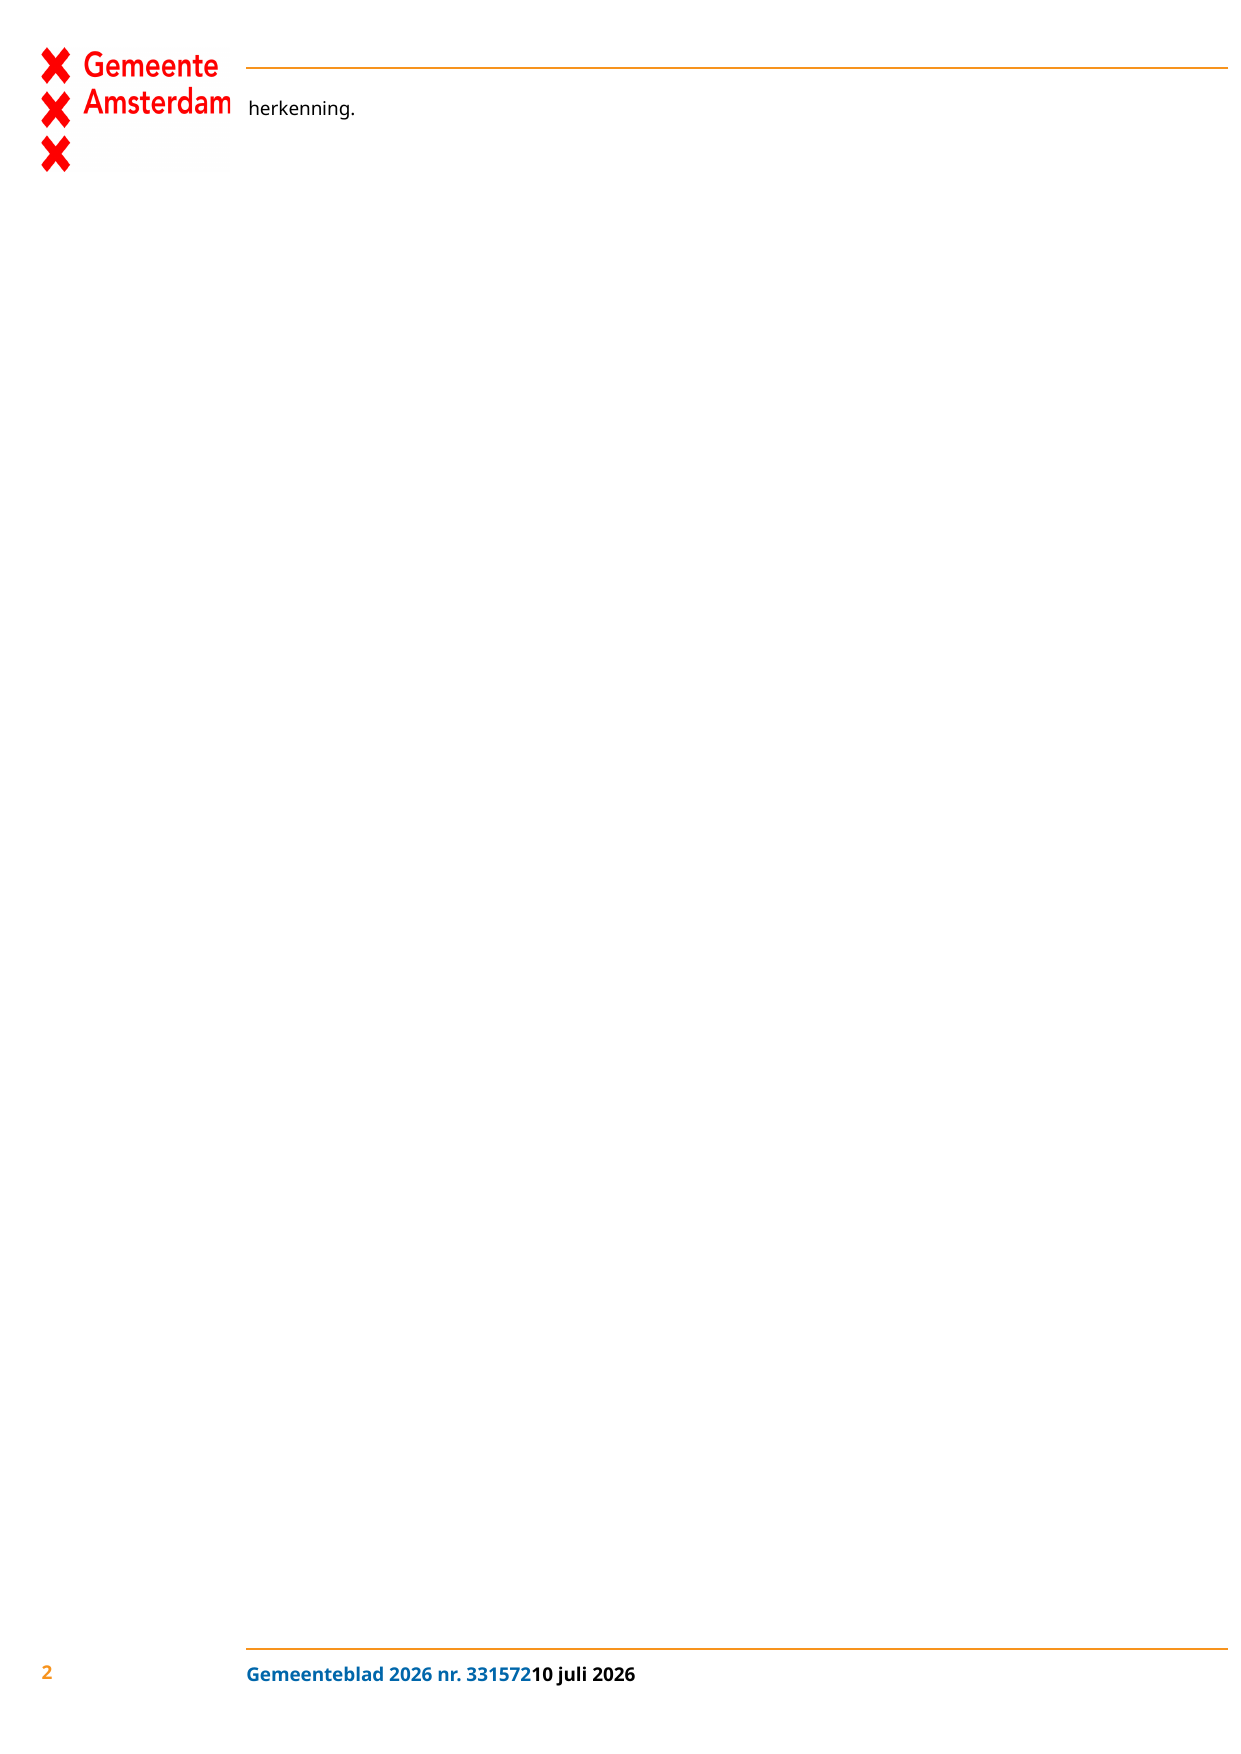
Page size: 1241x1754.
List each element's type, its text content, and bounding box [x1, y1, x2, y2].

picture [41, 47, 231, 172]
text herkenning. [248, 95, 1152, 121]
